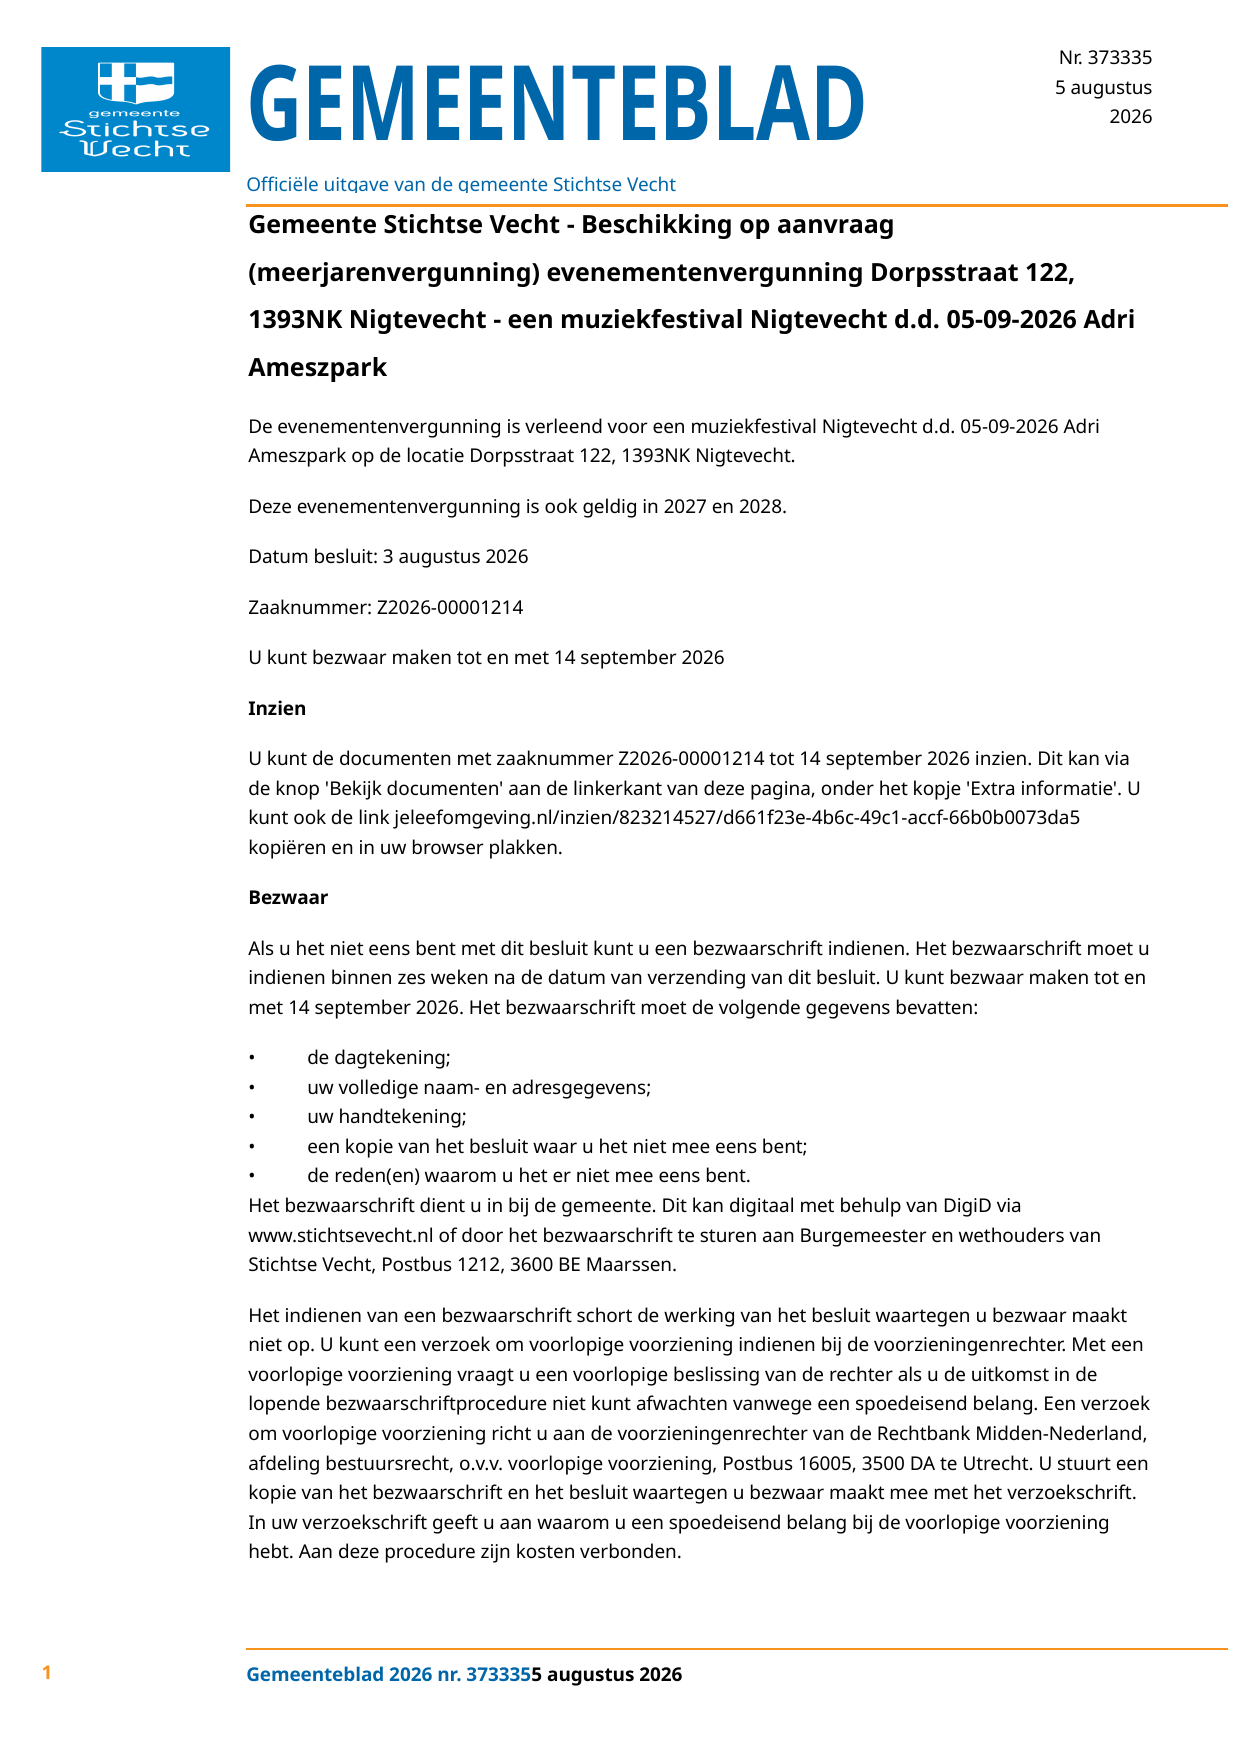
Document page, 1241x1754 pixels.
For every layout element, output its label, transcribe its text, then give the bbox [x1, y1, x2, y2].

text Inzien [248, 695, 1152, 721]
list een kopie van het besluit waar u het niet mee eens bent; [248, 1133, 1152, 1159]
text Bezwaar [248, 884, 1152, 910]
text Het indienen van een bezwaarschrift schort de werking van het besluit waartegen u bezwaar maakt niet op. U kunt een verzoek om voorlopige voorziening indienen bij de voorzieningenrechter. Met een voorlopige voorziening vraagt u een voorlopige beslissing van de rechter als u de uitkomst in de lopende bezwaarschriftprocedure niet kunt afwachten vanwege een spoedeisend belang. Een verzoek om voorlopige voorziening richt u aan de voorzieningenrechter van de Rechtbank Midden-Nederland, afdeling bestuursrecht, o.v.v. voorlopige voorziening, Postbus 16005, 3500 DA te Utrecht. U stuurt een kopie van het bezwaarschrift en het besluit waartegen u bezwaar maakt mee met het verzoekschrift. In uw verzoekschrift geeft u aan waarom u een spoedeisend belang bij de voorlopige voorziening hebt. Aan deze procedure zijn kosten verbonden. [248, 1302, 1152, 1564]
list de dagtekening; [248, 1044, 1152, 1070]
text Datum besluit: 3 augustus 2026 [248, 543, 1152, 569]
text Gemeente Stichtse Vecht - Beschikking op aanvraag (meerjarenvergunning) evenementenvergunning Dorpsstraat 122, 1393NK Nigtevecht - een muziekfestival Nigtevecht d.d. 05-09-2026 Adri Ameszpark [248, 207, 1152, 384]
text De evenementenvergunning is verleend voor een muziekfestival Nigtevecht d.d. 05-09-2026 Adri Ameszpark op de locatie Dorpsstraat 122, 1393NK Nigtevecht. [248, 413, 1152, 468]
text Deze evenementenvergunning is ook geldig in 2027 en 2028. [248, 493, 1152, 519]
text Zaaknummer: Z2026-00001214 [248, 594, 1152, 620]
picture [99, 63, 135, 101]
picture [137, 63, 174, 103]
text Als u het niet eens bent met dit besluit kunt u een bezwaarschrift indienen. Het bezwaarschrift moet u indienen binnen zes weken na de datum van verzending van dit besluit. U kunt bezwaar maken tot en met 14 september 2026. Het bezwaarschrift moet de volgende gegevens bevatten: [248, 935, 1152, 1020]
text U kunt bezwaar maken tot en met 14 september 2026 [248, 644, 1152, 670]
text Het bezwaarschrift dient u in bij de gemeente. Dit kan digitaal met behulp van DigiD via www.stichtsevecht.nl of door het bezwaarschrift te sturen aan Burgemeester en wethouders van Stichtse Vecht, Postbus 1212, 3600 BE Maarssen. [248, 1192, 1152, 1277]
list de reden(en) waarom u het er niet mee eens bent. [248, 1163, 1152, 1188]
text U kunt de documenten met zaaknummer Z2026-00001214 tot 14 september 2026 inzien. Dit kan via de knop 'Bekijk documenten' aan de linkerkant van deze pagina, onder het kopje 'Extra informatie'. U kunt ook de link jeleefomgeving.nl/inzien/823214527/d661f23e-4b6c-49c1-accf-66b0b0073da5 kopiëren en in uw browser plakken. [248, 745, 1152, 860]
list uw handtekening; [248, 1103, 1152, 1129]
list uw volledige naam- en adresgegevens; [248, 1074, 1152, 1100]
